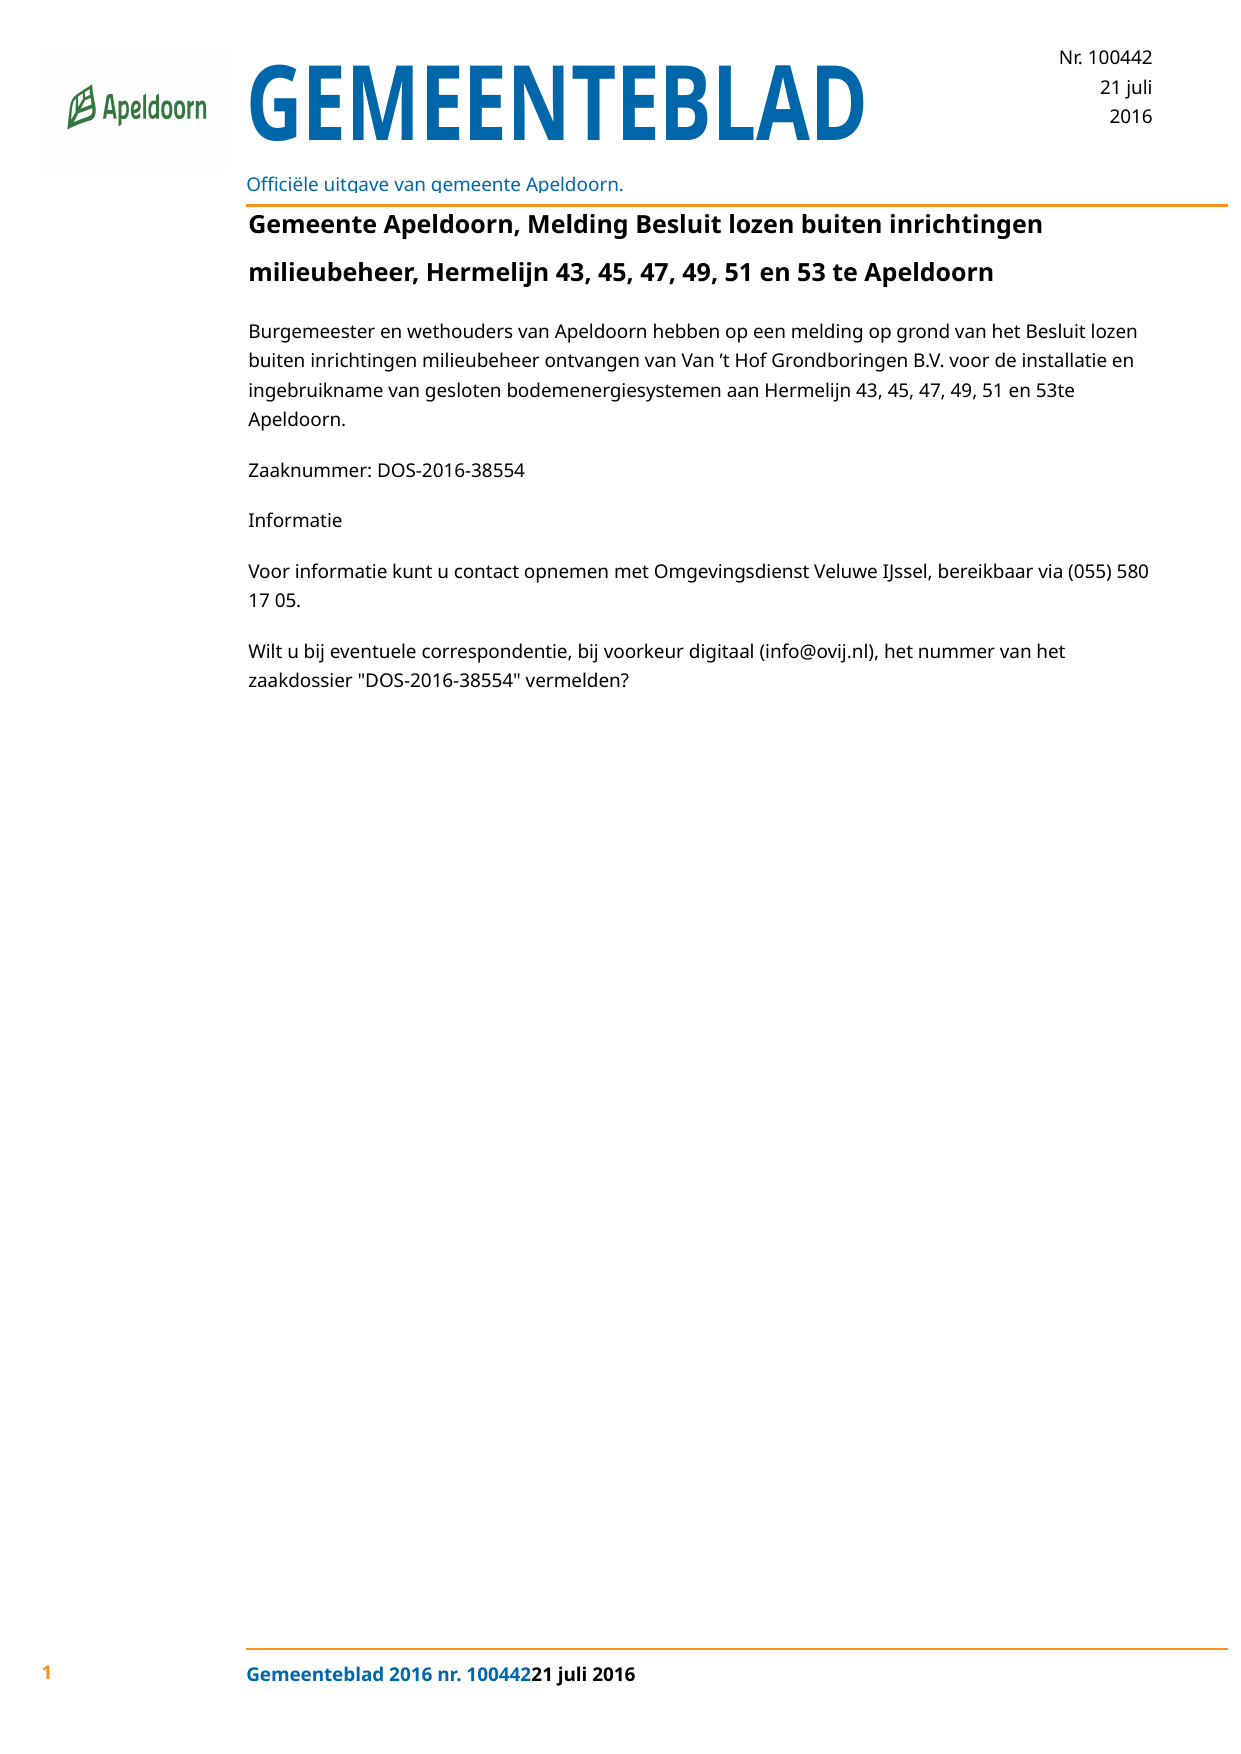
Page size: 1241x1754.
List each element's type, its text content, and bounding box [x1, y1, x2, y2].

picture [41, 47, 231, 172]
text Voor informatie kunt u contact opnemen met Omgevingsdienst Veluwe IJssel, bereikbaar via (055) 580 17 05. [248, 558, 1152, 613]
text Gemeente Apeldoorn, Melding Besluit lozen buiten inrichtingen milieubeheer, Hermelijn 43, 45, 47, 49, 51 en 53 te Apeldoorn [248, 207, 1152, 288]
text Informatie [248, 507, 1152, 533]
text Wilt u bij eventuele correspondentie, bij voorkeur digitaal (info@ovij.nl), het nummer van het zaakdossier "DOS-2016-38554" vermelden? [248, 638, 1152, 693]
text Zaaknummer: DOS-2016-38554 [248, 457, 1152, 483]
text Burgemeester en wethouders van Apeldoorn hebben op een melding op grond van het Besluit lozen buiten inrichtingen milieubeheer ontvangen van Van ’t Hof Grondboringen B.V. voor de installatie en ingebruikname van gesloten bodemenergiesystemen aan Hermelijn 43, 45, 47, 49, 51 en 53te Apeldoorn. [248, 318, 1152, 432]
